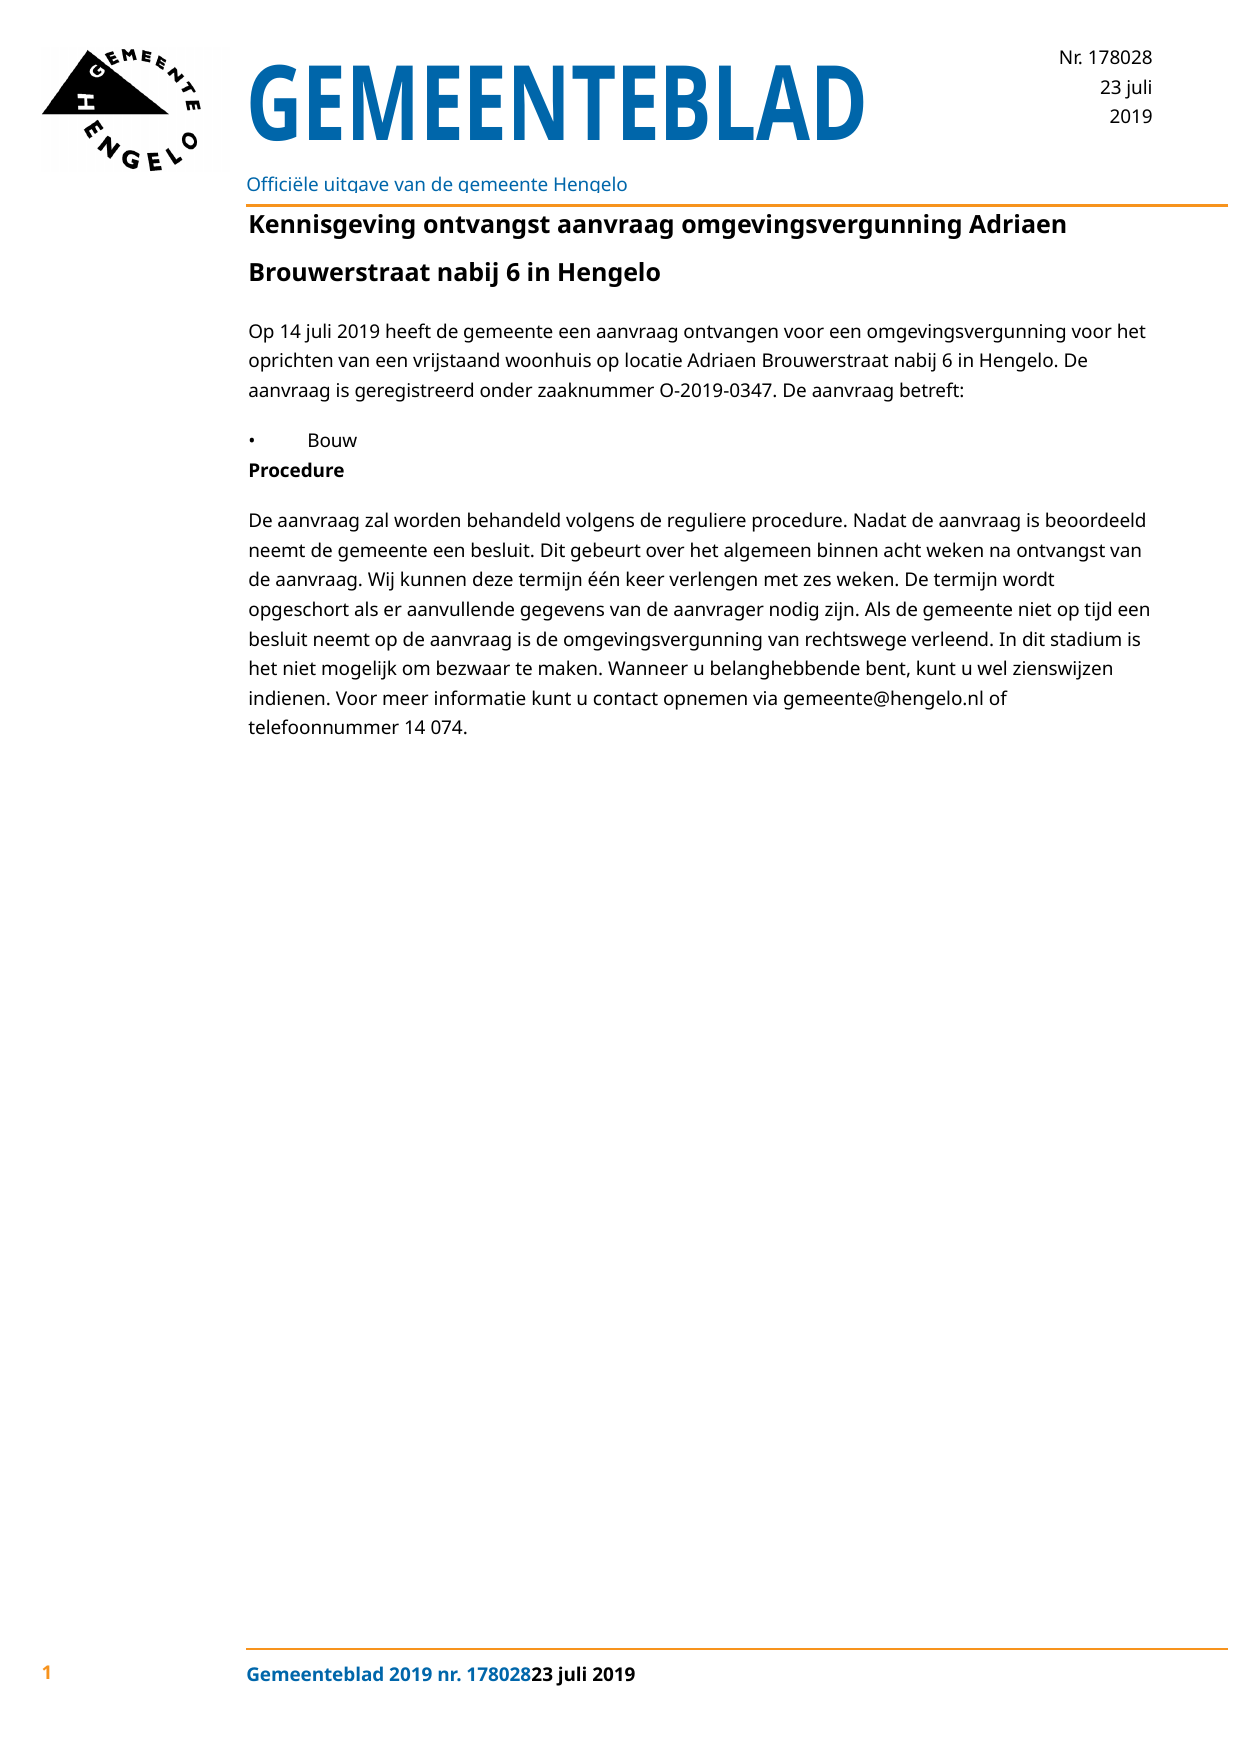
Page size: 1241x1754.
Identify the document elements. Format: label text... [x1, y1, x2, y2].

text De aanvraag zal worden behandeld volgens de reguliere procedure. Nadat de aanvraag is beoordeeld neemt de gemeente een besluit. Dit gebeurt over het algemeen binnen acht weken na ontvangst van de aanvraag. Wij kunnen deze termijn één keer verlengen met zes weken. De termijn wordt opgeschort als er aanvullende gegevens van de aanvrager nodig zijn. Als de gemeente niet op tijd een besluit neemt op de aanvraag is de omgevingsvergunning van rechtswege verleend. In dit stadium is het niet mogelijk om bezwaar te maken. Wanneer u belanghebbende bent, kunt u wel zienswijzen indienen. Voor meer informatie kunt u contact opnemen via gemeente@hengelo.nl of telefoonnummer 14 074. [248, 507, 1152, 740]
text Procedure [248, 457, 1152, 483]
text Op 14 juli 2019 heeft de gemeente een aanvraag ontvangen voor een omgevingsvergunning voor het oprichten van een vrijstaand woonhuis op locatie Adriaen Brouwerstraat nabij 6 in Hengelo. De aanvraag is geregistreerd onder zaaknummer O-2019-0347. De aanvraag betreft: [248, 318, 1152, 403]
list Bouw [248, 427, 1152, 453]
picture [41, 47, 231, 172]
text Kennisgeving ontvangst aanvraag omgevingsvergunning Adriaen Brouwerstraat nabij 6 in Hengelo [248, 207, 1152, 288]
